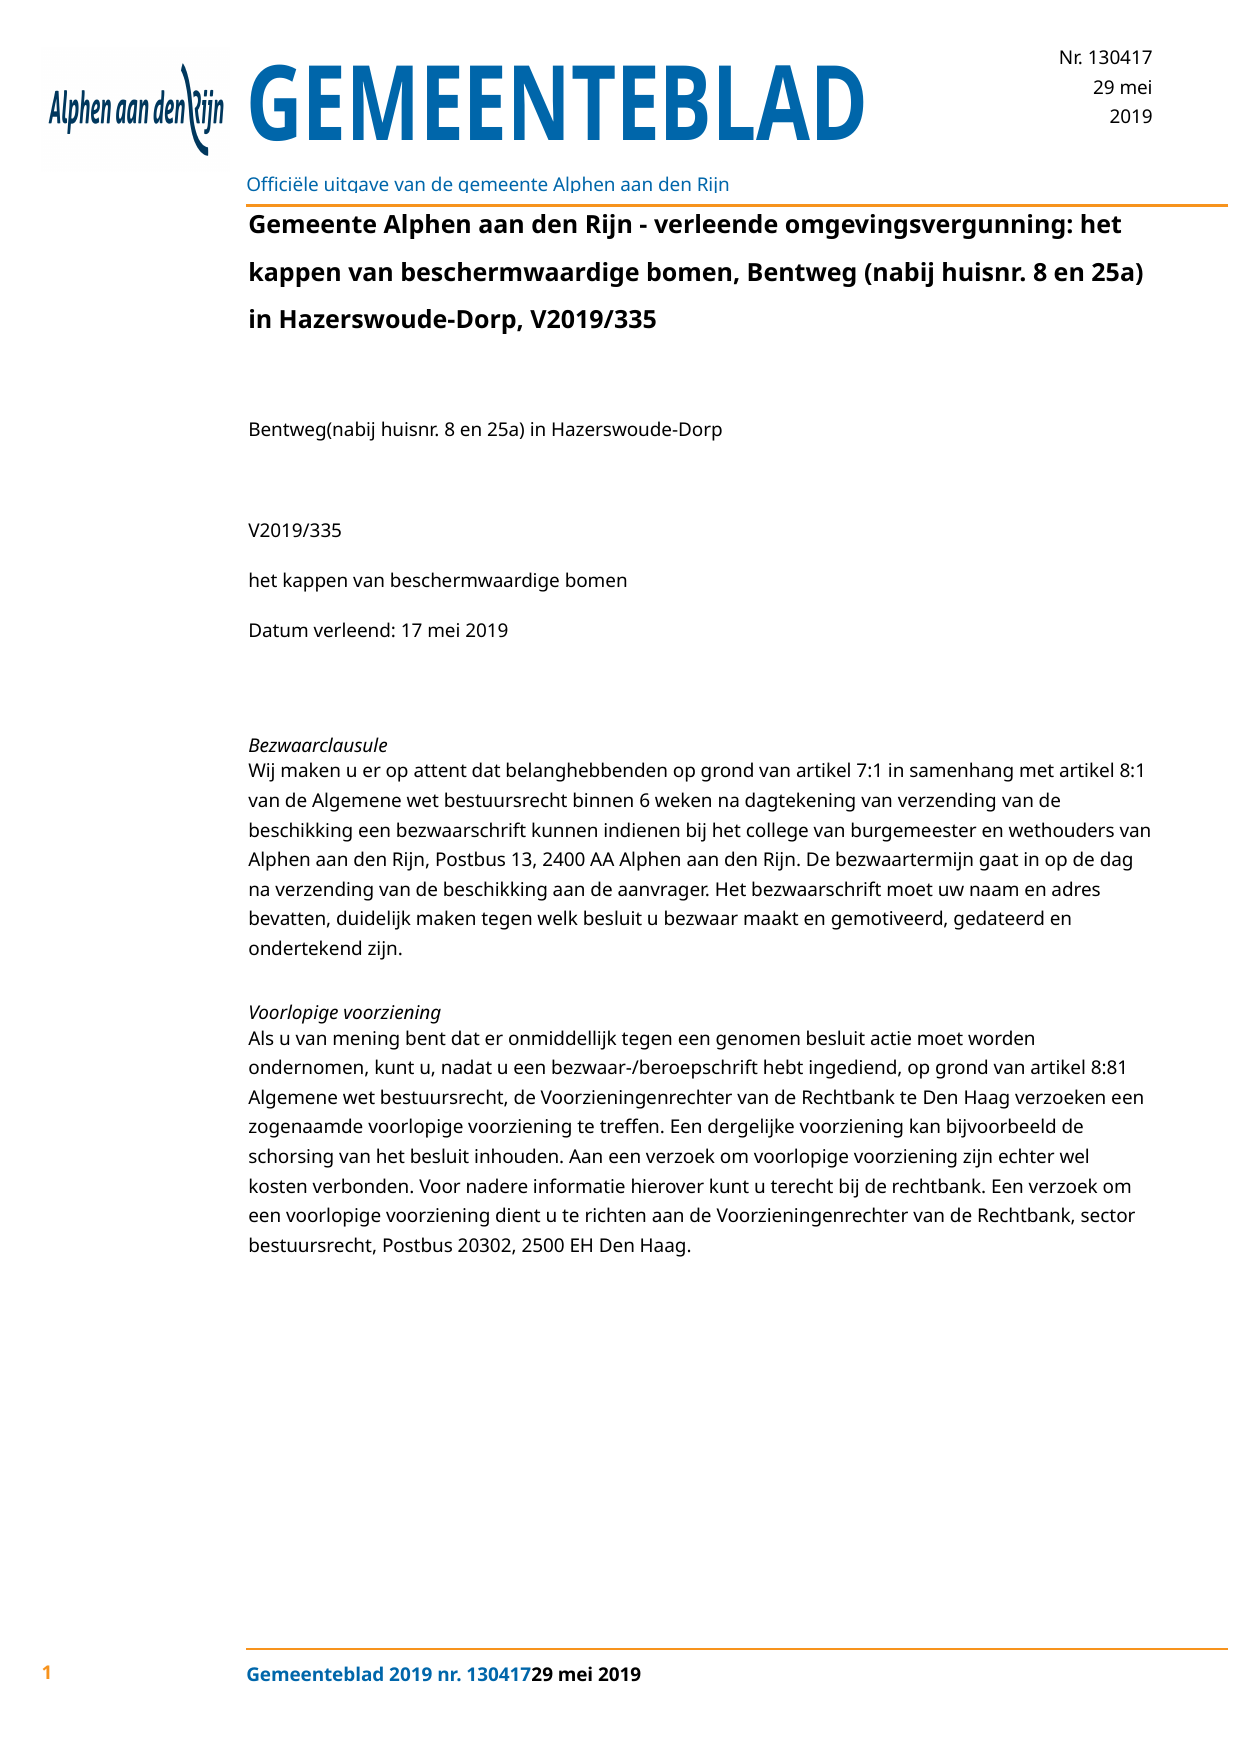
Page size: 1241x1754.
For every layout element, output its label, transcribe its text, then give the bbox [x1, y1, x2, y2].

text Wij maken u er op attent dat belanghebbenden op grond van artikel 7:1 in samenhang met artikel 8:1 van de Algemene wet bestuursrecht binnen 6 weken na dagtekening van verzending van de beschikking een bezwaarschrift kunnen indienen bij het college van burgemeester en wethouders van Alphen aan den Rijn, Postbus 13, 2400 AA Alphen aan den Rijn. De bezwaartermijn gaat in op de dag na verzending van de beschikking aan de aanvrager. Het bezwaarschrift moet uw naam en adres bevatten, duidelijk maken tegen welk besluit u bezwaar maakt en gemotiveerd, gedateerd en ondertekend zijn. [248, 758, 1152, 961]
text Bezwaarclausule [248, 732, 1152, 758]
text Datum verleend: 17 mei 2019 [248, 618, 1152, 643]
text Als u van mening bent dat er onmiddellijk tegen een genomen besluit actie moet worden ondernomen, kunt u, nadat u een bezwaar-/beroepschrift hebt ingediend, op grond van artikel 8:81 Algemene wet bestuursrecht, de Voorzieningenrechter van de Rechtbank te Den Haag verzoeken een zogenaamde voorlopige voorziening te treffen. Een dergelijke voorziening kan bijvoorbeeld de schorsing van het besluit inhouden. Aan een verzoek om voorlopige voorziening zijn echter wel kosten verbonden. Voor nadere informatie hierover kunt u terecht bij de rechtbank. Een verzoek om een voorlopige voorziening dient u te richten aan de Voorzieningenrechter van de Rechtbank, sector bestuursrecht, Postbus 20302, 2500 EH Den Haag. [248, 1025, 1152, 1258]
text het kappen van beschermwaardige bomen [248, 567, 1152, 593]
text Voorlopige voorziening [248, 999, 1152, 1025]
text Gemeente Alphen aan den Rijn - verleende omgevingsvergunning: het kappen van beschermwaardige bomen, Bentweg (nabij huisnr. 8 en 25a) in Hazerswoude-Dorp, V2019/335 [248, 207, 1152, 336]
text Bentweg(nabij huisnr. 8 en 25a) in Hazerswoude-Dorp [248, 416, 1152, 442]
text V2019/335 [248, 517, 1152, 542]
picture [41, 47, 231, 172]
